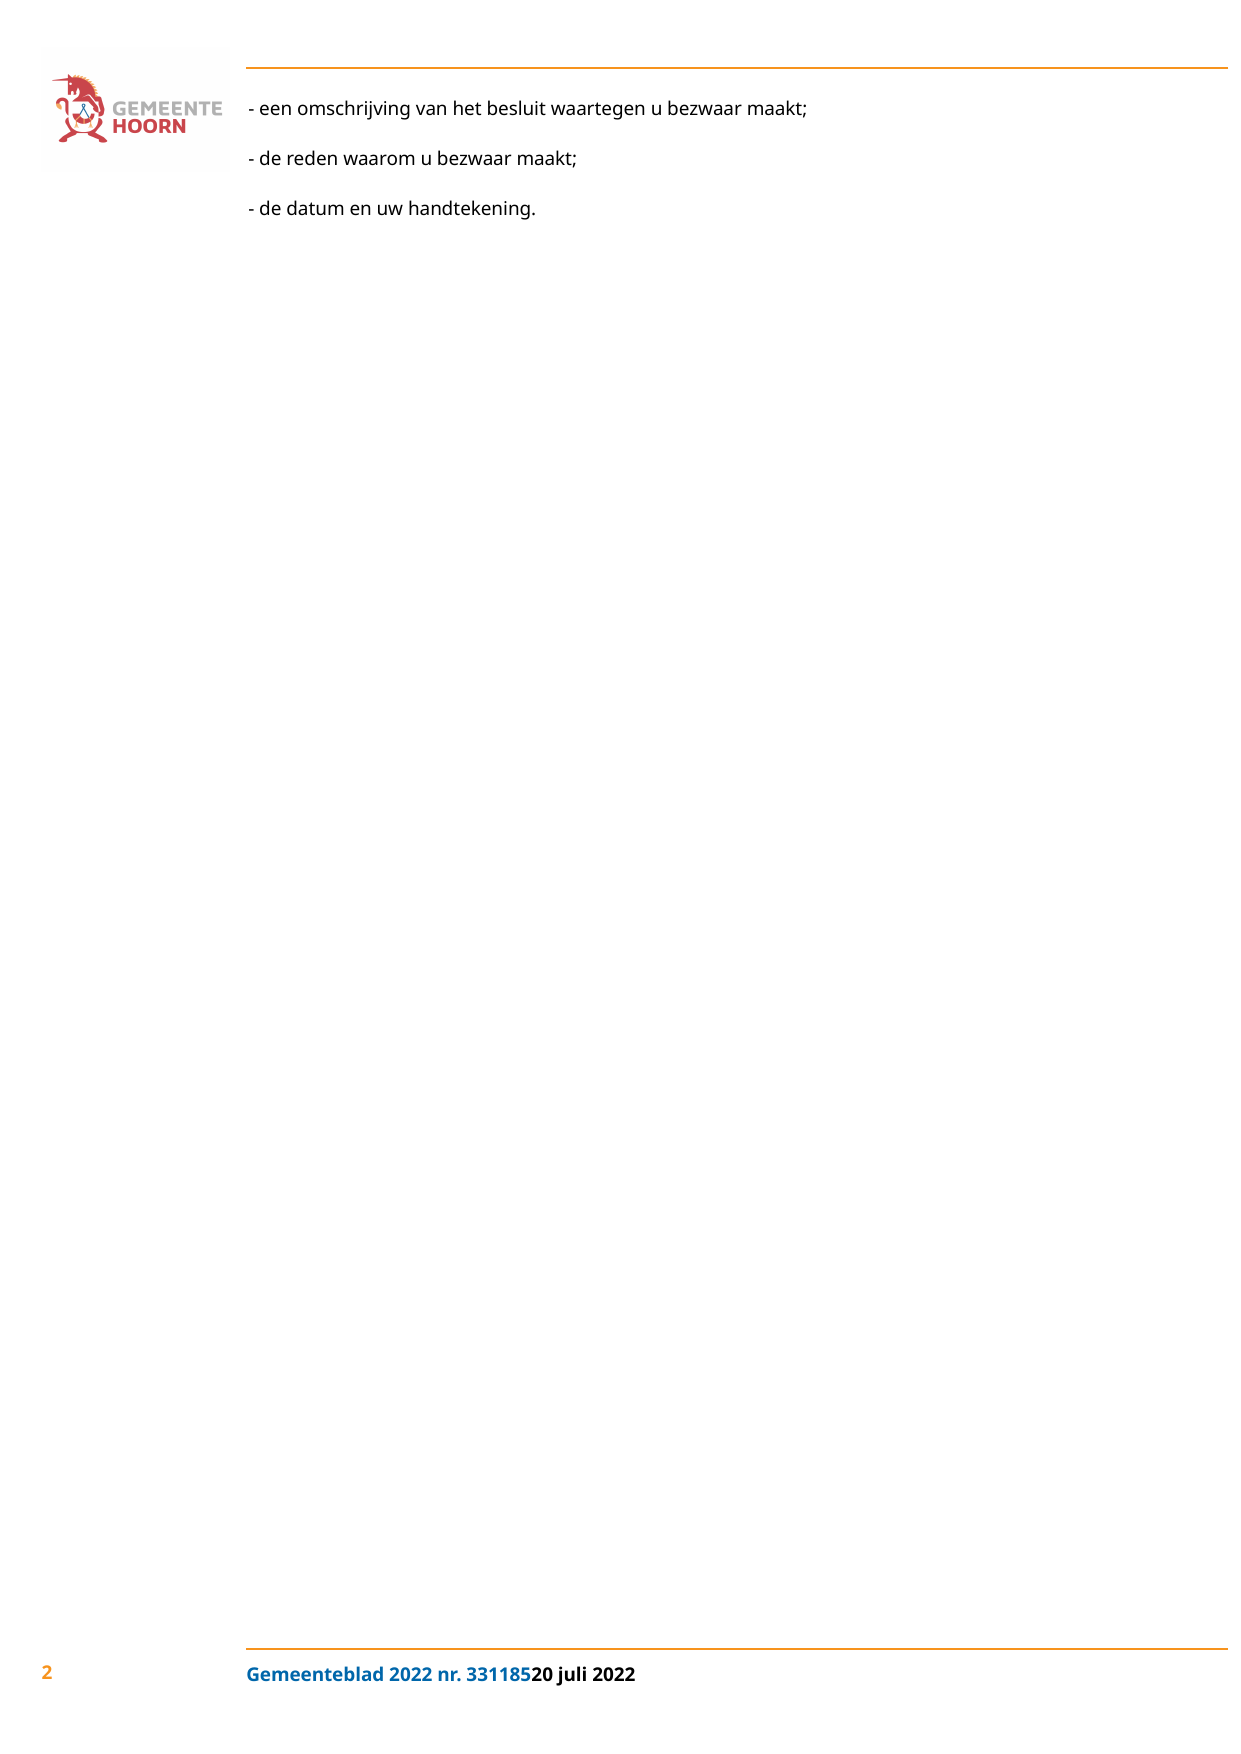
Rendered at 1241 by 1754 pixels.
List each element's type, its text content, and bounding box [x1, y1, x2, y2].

text - een omschrijving van het besluit waartegen u bezwaar maakt; [248, 95, 1152, 121]
picture [41, 47, 231, 172]
text - de datum en uw handtekening. [248, 196, 1152, 221]
text - de reden waarom u bezwaar maakt; [248, 145, 1152, 171]
